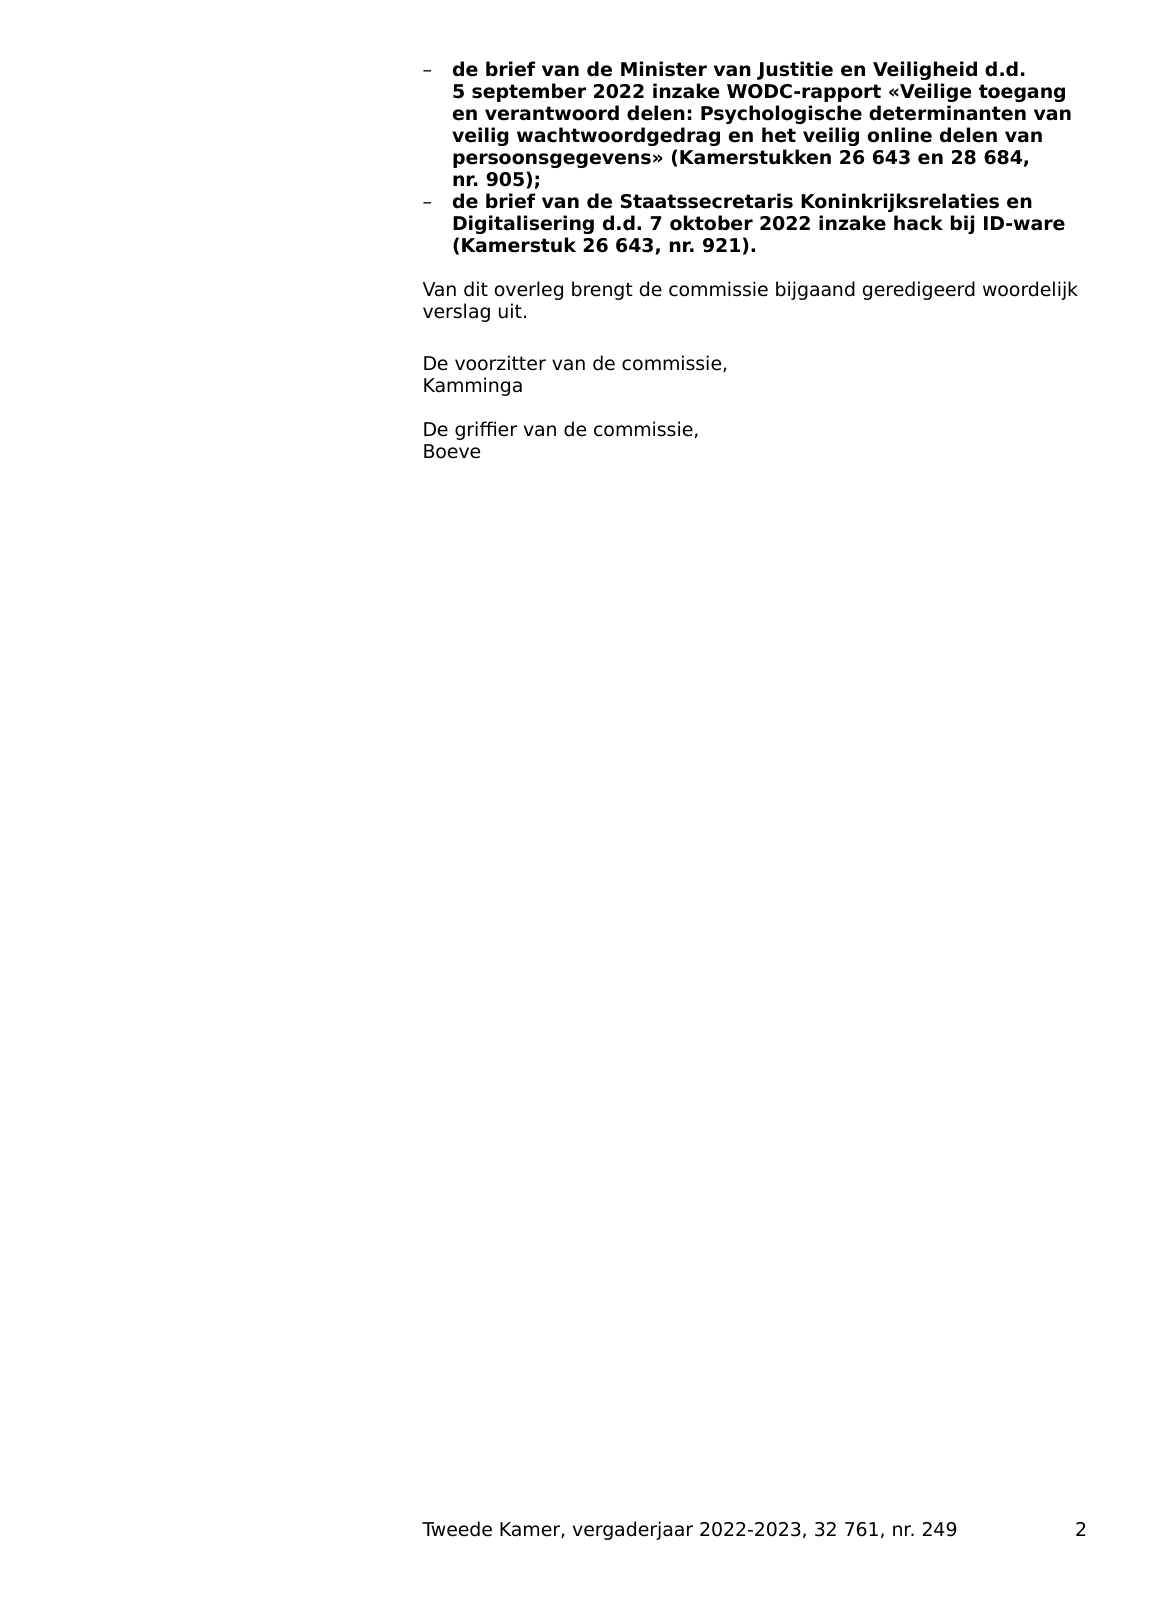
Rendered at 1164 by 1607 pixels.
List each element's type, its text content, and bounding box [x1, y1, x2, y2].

text Van dit overleg brengt de commissie bijgaand geredigeerd woordelijk verslag uit. [422, 279, 1087, 323]
text De griffier van de commissie, Boeve [422, 419, 1087, 463]
text – de brief van de Staatssecretaris Koninkrijksrelaties en Digitalisering d.d. 7 oktober 2022 inzake hack bij ID-ware (Kamerstuk 26 643, nr. 921). [422, 191, 1087, 257]
text – de brief van de Minister van Justitie en Veiligheid d.d. 5 september 2022 inzake WODC-rapport «Veilige toegang en verantwoord delen: Psychologische determinanten van veilig wachtwoordgedrag en het veilig online delen van persoonsgegevens» (Kamerstukken 26 643 en 28 684, nr. 905); [422, 59, 1087, 191]
text De voorzitter van de commissie, Kamminga [422, 353, 1087, 397]
